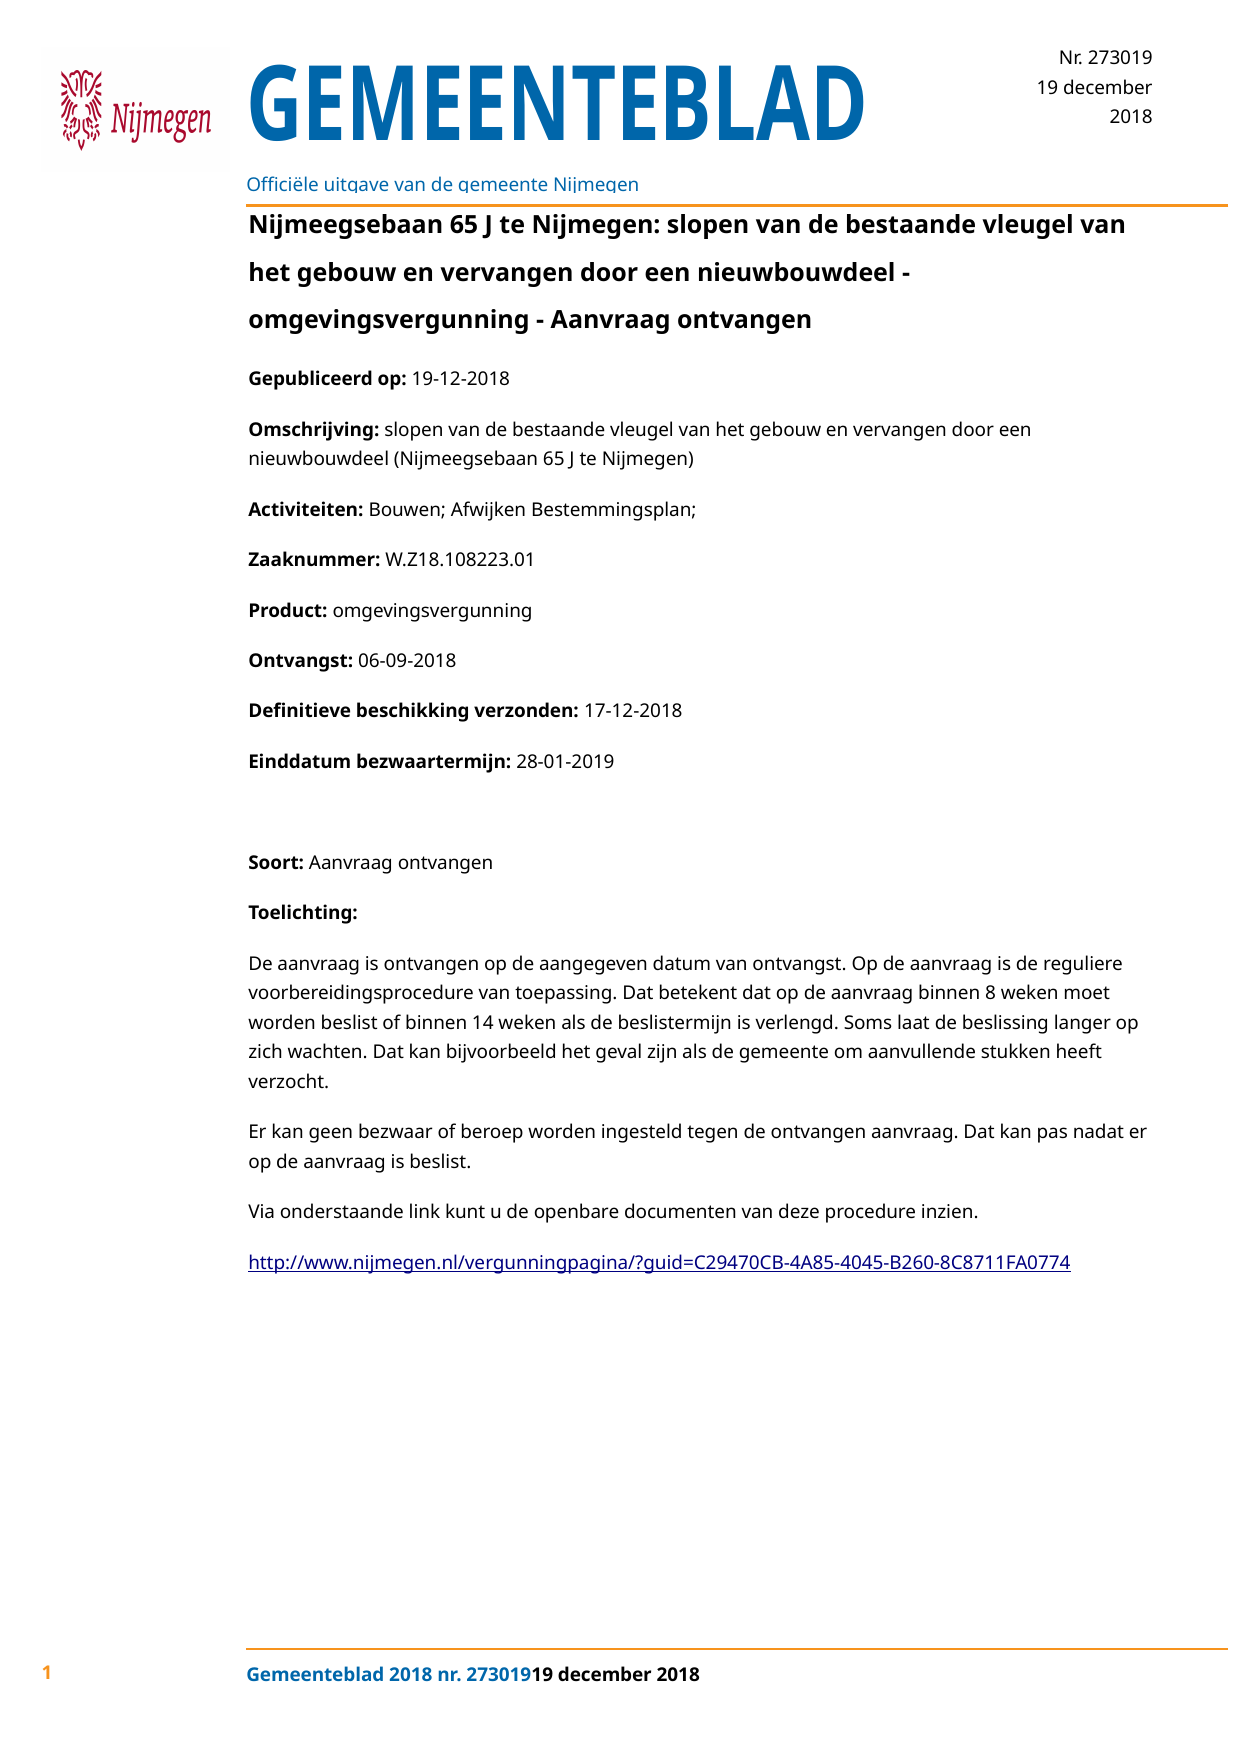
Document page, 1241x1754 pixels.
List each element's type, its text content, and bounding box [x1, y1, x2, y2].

text Er kan geen bezwaar of beroep worden ingesteld tegen de ontvangen aanvraag. Dat kan pas nadat er op de aanvraag is beslist. [248, 1118, 1152, 1174]
text Nijmeegsebaan 65 J te Nijmegen: slopen van de bestaande vleugel van het gebouw en vervangen door een nieuwbouwdeel - omgevingsvergunning - Aanvraag ontvangen [248, 207, 1152, 336]
text De aanvraag is ontvangen op de aangegeven datum van ontvangst. Op de aanvraag is de reguliere voorbereidingsprocedure van toepassing. Dat betekent dat op de aanvraag binnen 8 weken moet worden beslist of binnen 14 weken als de beslistermijn is verlengd. Soms laat de beslissing langer op zich wachten. Dat kan bijvoorbeeld het geval zijn als de gemeente om aanvullende stukken heeft verzocht. [248, 950, 1152, 1094]
text Gepubliceerd op: 19-12-2018 [248, 366, 1152, 391]
text Product: omgevingsvergunning [248, 597, 1152, 622]
text Zaaknummer: W.Z18.108223.01 [248, 546, 1152, 572]
text Activiteiten: Bouwen; Afwijken Bestemmingsplan; [248, 496, 1152, 522]
text Omschrijving: slopen van de bestaande vleugel van het gebouw en vervangen door een nieuwbouwdeel (Nijmeegsebaan 65 J te Nijmegen) [248, 416, 1152, 471]
text Definitieve beschikking verzonden: 17-12-2018 [248, 698, 1152, 723]
text Via onderstaande link kunt u de openbare documenten van deze procedure inzien. [248, 1198, 1152, 1224]
picture [41, 47, 231, 172]
text Soort: Aanvraag ontvangen [248, 849, 1152, 874]
text Einddatum bezwaartermijn: 28-01-2019 [248, 748, 1152, 774]
text Ontvangst: 06-09-2018 [248, 647, 1152, 673]
text Toelichting: [248, 899, 1152, 925]
text http://www.nijmegen.nl/vergunningpagina/?guid=C29470CB-4A85-4045-B260-8C8711FA0774 [248, 1249, 1152, 1274]
